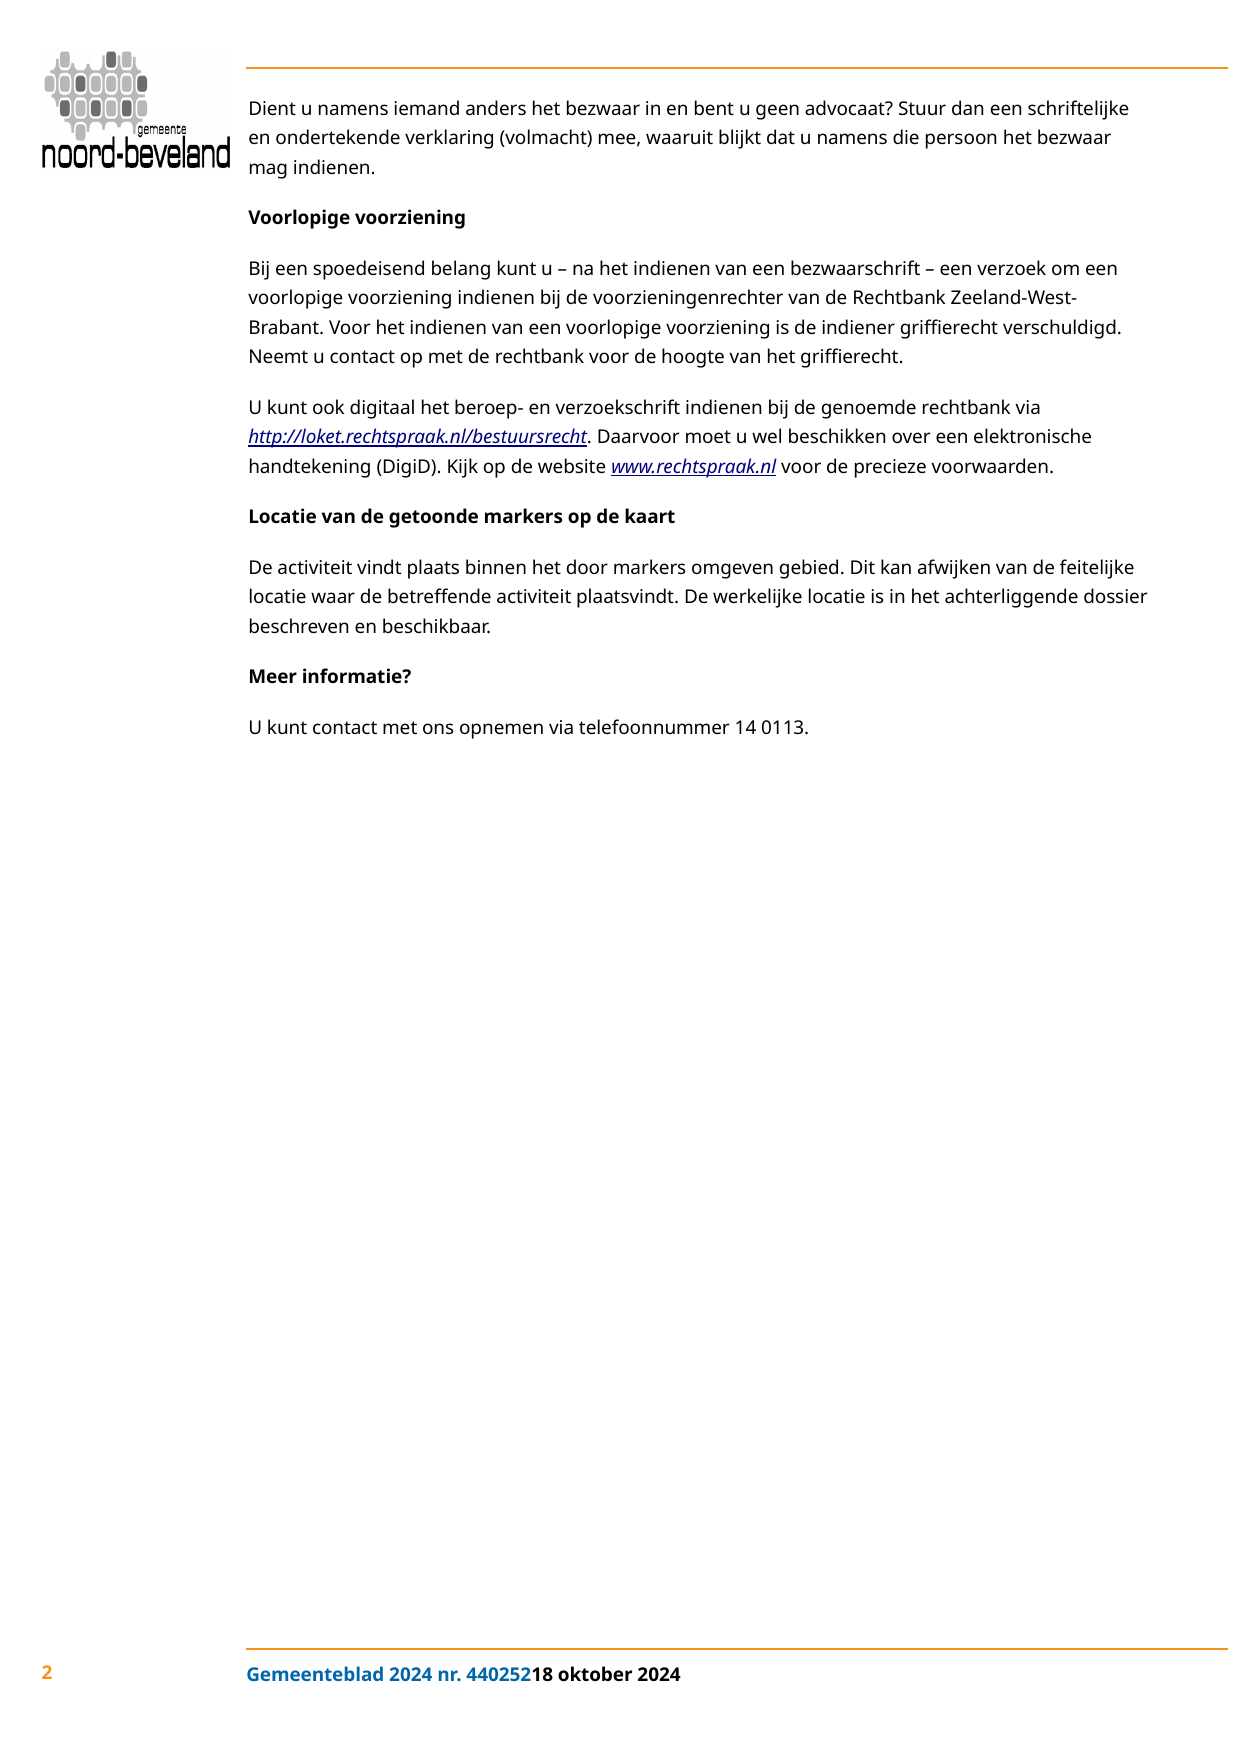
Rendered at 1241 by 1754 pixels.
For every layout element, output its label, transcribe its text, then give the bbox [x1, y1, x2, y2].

text U kunt ook digitaal het beroep- en verzoekschrift indienen bij de genoemde rechtbank via http://loket.rechtspraak.nl/bestuursrecht. Daarvoor moet u wel beschikken over een elektronische handtekening (DigiD). Kijk op de website www.rechtspraak.nl voor de precieze voorwaarden. [248, 394, 1152, 479]
text Bij een spoedeisend belang kunt u – na het indienen van een bezwaarschrift – een verzoek om een voorlopige voorziening indienen bij de voorzieningenrechter van de Rechtbank Zeeland-West-Brabant. Voor het indienen van een voorlopige voorziening is de indiener griffierecht verschuldigd. Neemt u contact op met de rechtbank voor de hoogte van het griffierecht. [248, 255, 1152, 369]
text Dient u namens iemand anders het bezwaar in en bent u geen advocaat? Stuur dan een schriftelijke en ondertekende verklaring (volmacht) mee, waaruit blijkt dat u namens die persoon het bezwaar mag indienen. [248, 95, 1152, 180]
text De activiteit vindt plaats binnen het door markers omgeven gebied. Dit kan afwijken van de feitelijke locatie waar de betreffende activiteit plaatsvindt. De werkelijke locatie is in het achterliggende dossier beschreven en beschikbaar. [248, 554, 1152, 639]
text Locatie van de getoonde markers op de kaart [248, 503, 1152, 529]
text Meer informatie? [248, 663, 1152, 689]
picture [41, 47, 231, 172]
text U kunt contact met ons opnemen via telefoonnummer 14 0113. [248, 714, 1152, 740]
text Voorlopige voorziening [248, 204, 1152, 230]
